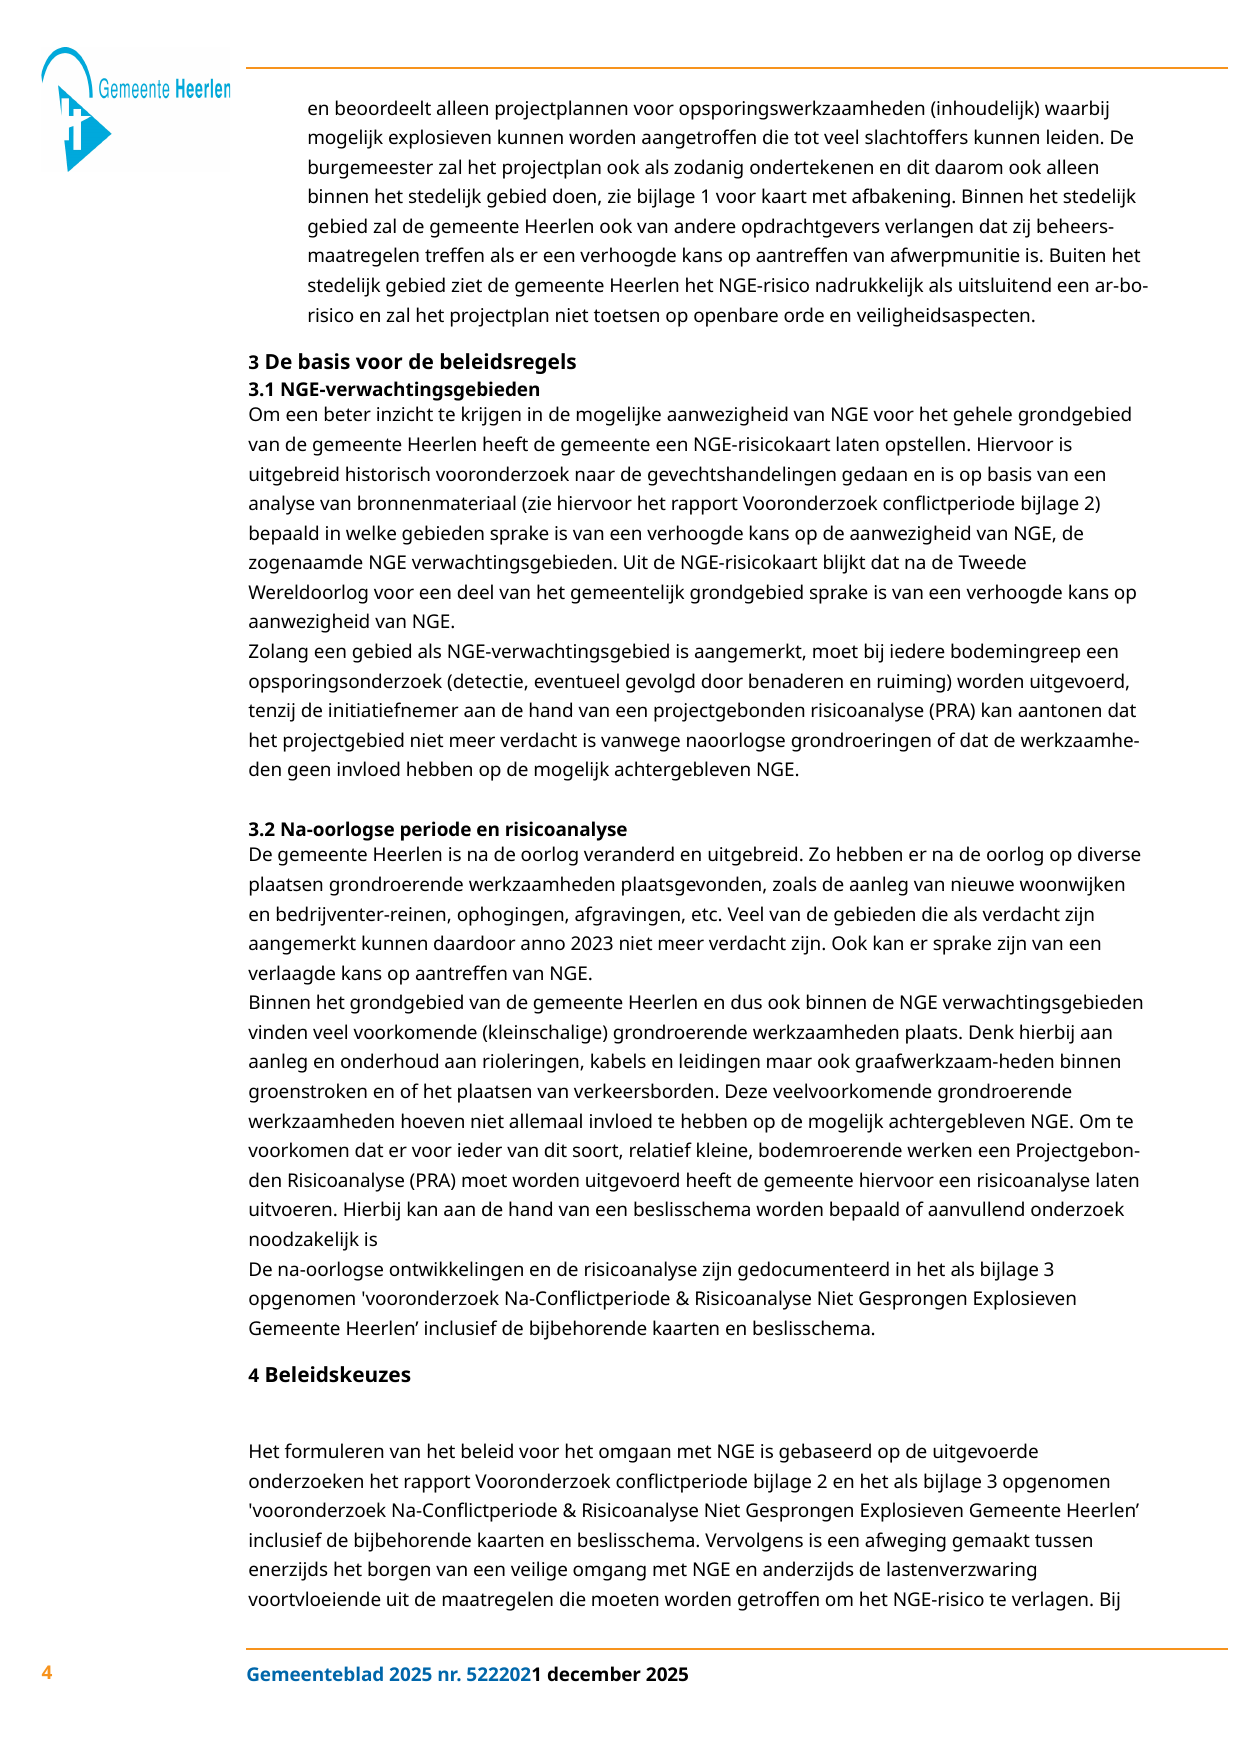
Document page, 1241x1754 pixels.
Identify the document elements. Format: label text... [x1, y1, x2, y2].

text 3.1 NGE-verwachtingsgebieden [248, 376, 1152, 402]
text Binnen het grondgebied van de gemeente Heerlen en dus ook binnen de NGE verwachtingsgebieden vinden veel voorkomende (kleinschalige) grondroerende werkzaamheden plaats. Denk hierbij aan aanleg en onderhoud aan rioleringen, kabels en leidingen maar ook graafwerkzaam-heden binnen groenstroken en of het plaatsen van verkeersborden. Deze veelvoorkomende grondroerende werkzaamheden hoeven niet allemaal invloed te hebben op de mogelijk achtergebleven NGE. Om te voorkomen dat er voor ieder van dit soort, relatief kleine, bodemroerende werken een Projectgebon-den Risicoanalyse (PRA) moet worden uitgevoerd heeft de gemeente hiervoor een risicoanalyse laten uitvoeren. Hierbij kan aan de hand van een beslisschema worden bepaald of aanvullend onderzoek noodzakelijk is [248, 989, 1152, 1252]
text 4 Beleidskeuzes [248, 1361, 1152, 1389]
text De na-oorlogse ontwikkelingen en de risicoanalyse zijn gedocumenteerd in het als bijlage 3 opgenomen 'vooronderzoek Na-Conflictperiode & Risicoanalyse Niet Gesprongen Explosieven Gemeente Heerlen’ inclusief de bijbehorende kaarten en beslisschema. [248, 1256, 1152, 1341]
list en beoordeelt alleen projectplannen voor opsporingswerkzaamheden (inhoudelijk) waarbij mogelijk explosieven kunnen worden aangetroffen die tot veel slachtoffers kunnen leiden. De burgemeester zal het projectplan ook als zodanig ondertekenen en dit daarom ook alleen binnen het stedelijk gebied doen, zie bijlage 1 voor kaart met afbakening. Binnen het stedelijk gebied zal de gemeente Heerlen ook van andere opdrachtgevers verlangen dat zij beheers-maatregelen treffen als er een verhoogde kans op aantreffen van afwerpmunitie is. Buiten het stedelijk gebied ziet de gemeente Heerlen het NGE-risico nadrukkelijk als uitsluitend een ar-bo-risico en zal het projectplan niet toetsen op openbare orde en veiligheidsaspecten. [248, 95, 1152, 328]
text 3.2 Na-oorlogse periode en risicoanalyse [248, 816, 1152, 842]
picture [41, 47, 231, 172]
picture [41, 47, 59, 70]
text De gemeente Heerlen is na de oorlog veranderd en uitgebreid. Zo hebben er na de oorlog op diverse plaatsen grondroerende werkzaamheden plaatsgevonden, zoals de aanleg van nieuwe woonwijken en bedrijventer-reinen, ophogingen, afgravingen, etc. Veel van de gebieden die als verdacht zijn aangemerkt kunnen daardoor anno 2023 niet meer verdacht zijn. Ook kan er sprake zijn van een verlaagde kans op aantreffen van NGE. [248, 842, 1152, 986]
text Het formuleren van het beleid voor het omgaan met NGE is gebaseerd op de uitgevoerde onderzoeken het rapport Vooronderzoek conflictperiode bijlage 2 en het als bijlage 3 opgenomen 'vooronderzoek Na-Conflictperiode & Risicoanalyse Niet Gesprongen Explosieven Gemeente Heerlen’ inclusief de bijbehorende kaarten en beslisschema. Vervolgens is een afweging gemaakt tussen enerzijds het borgen van een veilige omgang met NGE en anderzijds de lastenverzwaring voortvloeiende uit de maatregelen die moeten worden getroffen om het NGE-risico te verlagen. Bij [248, 1438, 1152, 1612]
text Zolang een gebied als NGE-verwachtingsgebied is aangemerkt, moet bij iedere bodemingreep een opsporingsonderzoek (detectie, eventueel gevolgd door benaderen en ruiming) worden uitgevoerd, tenzij de initiatiefnemer aan de hand van een projectgebonden risicoanalyse (PRA) kan aantonen dat het projectgebied niet meer verdacht is vanwege naoorlogse grondroeringen of dat de werkzaamhe-den geen invloed hebben op de mogelijk achtergebleven NGE. [248, 638, 1152, 782]
text 3 De basis voor de beleidsregels [248, 347, 1152, 376]
text Om een beter inzicht te krijgen in de mogelijke aanwezigheid van NGE voor het gehele grondgebied van de gemeente Heerlen heeft de gemeente een NGE-risicokaart laten opstellen. Hiervoor is uitgebreid historisch vooronderzoek naar de gevechtshandelingen gedaan en is op basis van een analyse van bronnenmateriaal (zie hiervoor het rapport Vooronderzoek conflictperiode bijlage 2) bepaald in welke gebieden sprake is van een verhoogde kans op de aanwezigheid van NGE, de zogenaamde NGE verwachtingsgebieden. Uit de NGE-risicokaart blijkt dat na de Tweede Wereldoorlog voor een deel van het gemeentelijk grondgebied sprake is van een verhoogde kans op aanwezigheid van NGE. [248, 402, 1152, 634]
